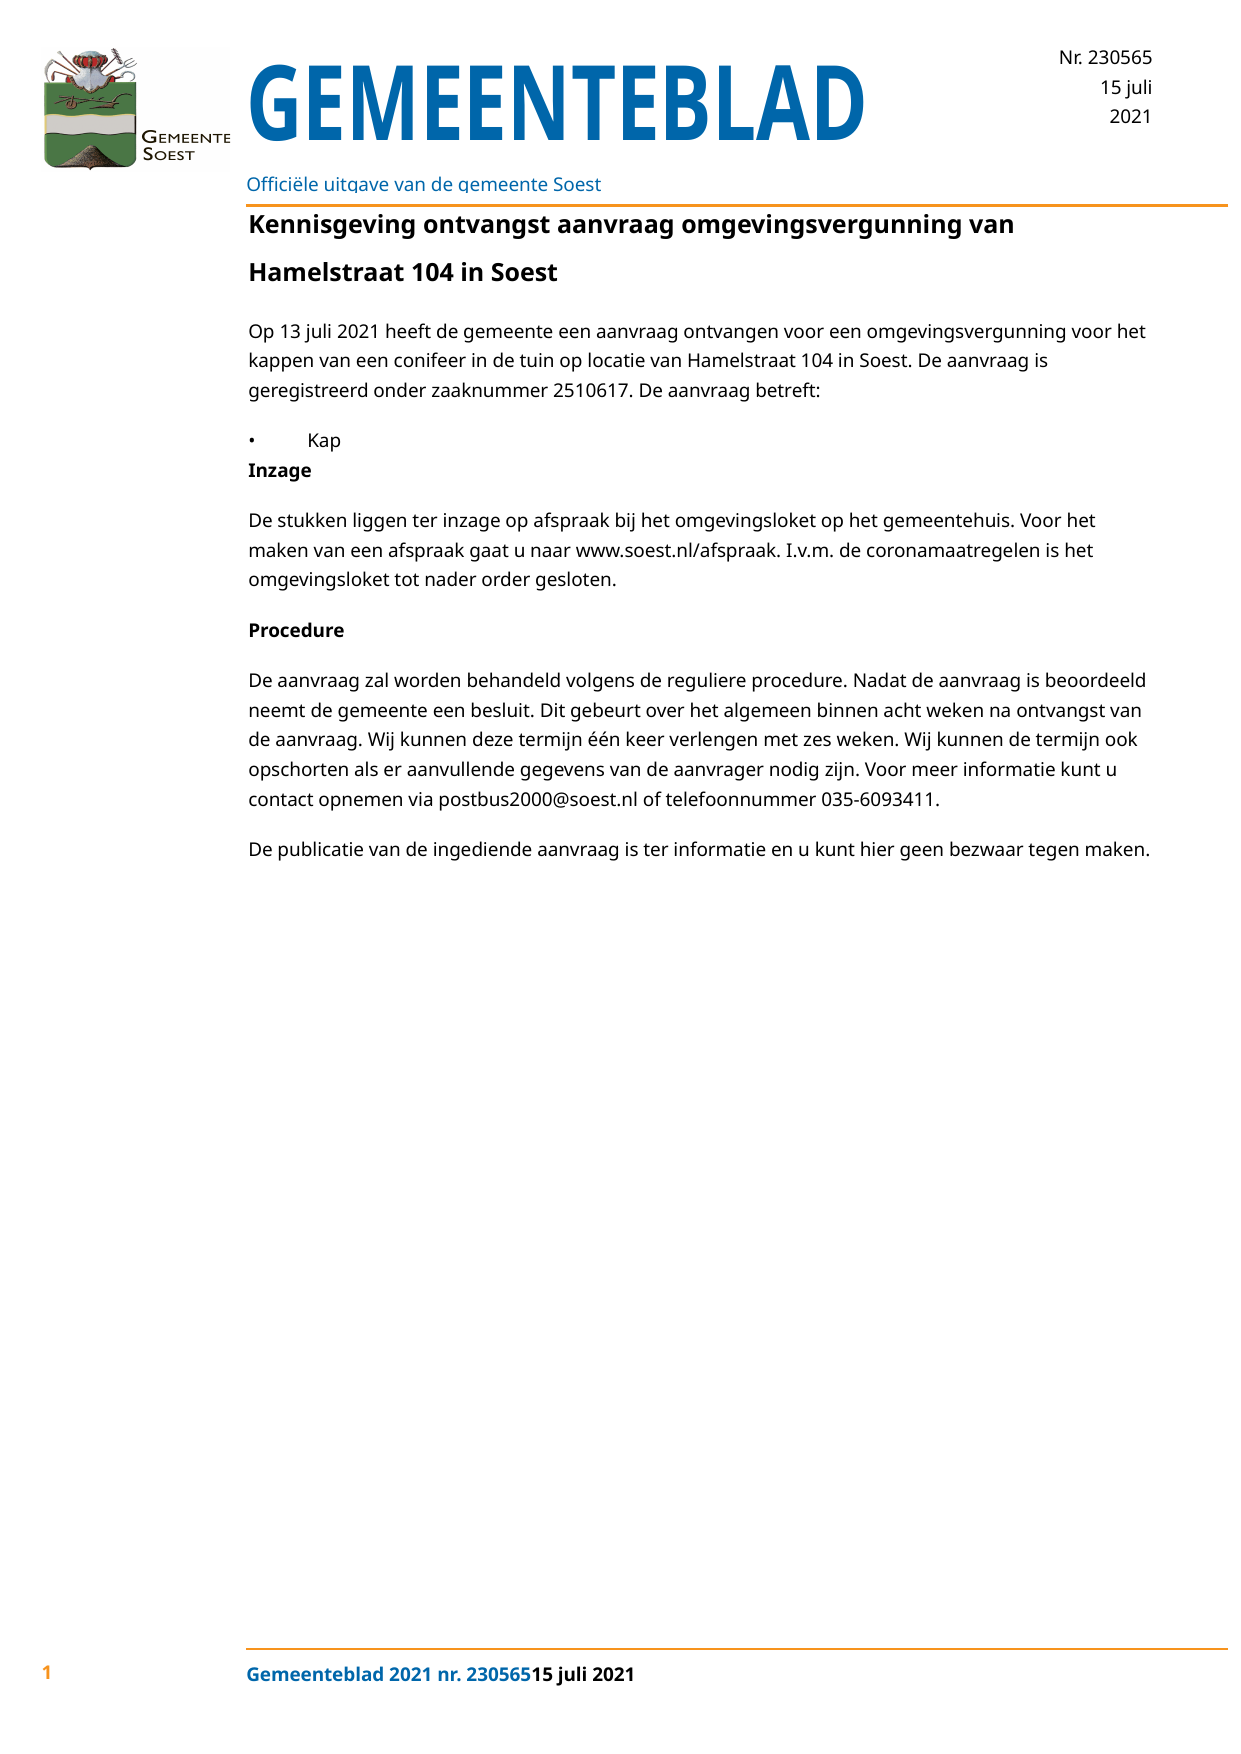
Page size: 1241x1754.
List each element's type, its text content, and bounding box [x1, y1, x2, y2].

text De publicatie van de ingediende aanvraag is ter informatie en u kunt hier geen bezwaar tegen maken. [248, 836, 1152, 862]
text De stukken liggen ter inzage op afspraak bij het omgevingsloket op het gemeentehuis. Voor het maken van een afspraak gaat u naar www.soest.nl/afspraak. I.v.m. de coronamaatregelen is het omgevingsloket tot nader order gesloten. [248, 507, 1152, 592]
text Op 13 juli 2021 heeft de gemeente een aanvraag ontvangen voor een omgevingsvergunning voor het kappen van een conifeer in de tuin op locatie van Hamelstraat 104 in Soest. De aanvraag is geregistreerd onder zaaknummer 2510617. De aanvraag betreft: [248, 318, 1152, 403]
list Kap [248, 427, 1152, 453]
text Procedure [248, 617, 1152, 643]
text De aanvraag zal worden behandeld volgens de reguliere procedure. Nadat de aanvraag is beoordeeld neemt de gemeente een besluit. Dit gebeurt over het algemeen binnen acht weken na ontvangst van de aanvraag. Wij kunnen deze termijn één keer verlengen met zes weken. Wij kunnen de termijn ook opschorten als er aanvullende gegevens van de aanvrager nodig zijn. Voor meer informatie kunt u contact opnemen via postbus2000@soest.nl of telefoonnummer 035-6093411. [248, 667, 1152, 812]
picture [41, 47, 231, 172]
text Inzage [248, 457, 1152, 483]
text Kennisgeving ontvangst aanvraag omgevingsvergunning van Hamelstraat 104 in Soest [248, 207, 1152, 288]
